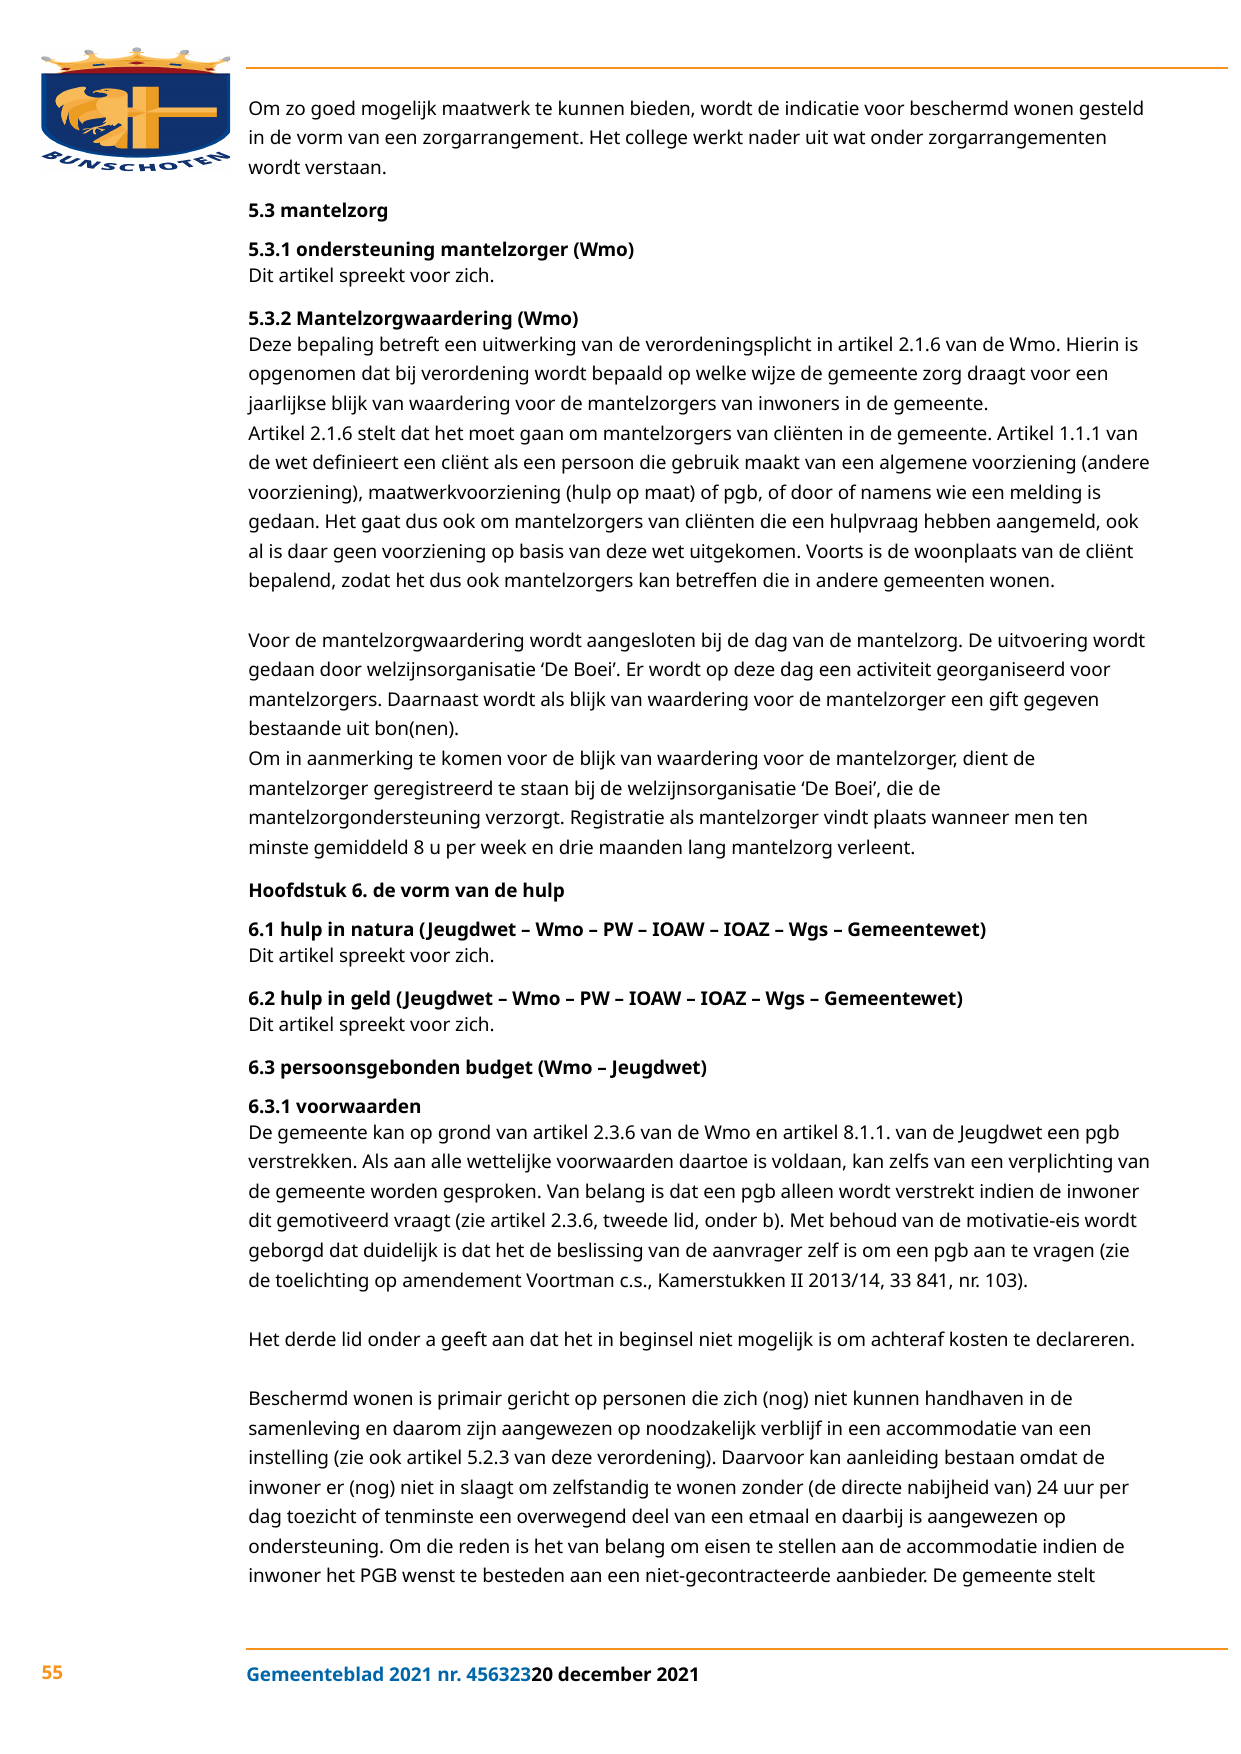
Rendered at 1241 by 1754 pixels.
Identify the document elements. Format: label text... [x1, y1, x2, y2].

text Hoofdstuk 6. de vorm van de hulp [248, 877, 1152, 903]
text Dit artikel spreekt voor zich. [248, 942, 1152, 968]
text Deze bepaling betreft een uitwerking van de verordeningsplicht in artikel 2.1.6 van de Wmo. Hierin is opgenomen dat bij verordening wordt bepaald op welke wijze de gemeente zorg draagt voor een jaarlijkse blijk van waardering voor de mantelzorgers van inwoners in de gemeente. [248, 331, 1152, 416]
text Dit artikel spreekt voor zich. [248, 262, 1152, 288]
text 6.2 hulp in geld (Jeugdwet – Wmo – PW – IOAW – IOAZ – Wgs – Gemeentewet) [248, 985, 1152, 1011]
text 6.1 hulp in natura (Jeugdwet – Wmo – PW – IOAW – IOAZ – Wgs – Gemeentewet) [248, 916, 1152, 942]
text Beschermd wonen is primair gericht op personen die zich (nog) niet kunnen handhaven in de samenleving en daarom zijn aangewezen op noodzakelijk verblijf in een accommodatie van een instelling (zie ook artikel 5.2.3 van deze verordening). Daarvoor kan aanleiding bestaan omdat de inwoner er (nog) niet in slaagt om zelfstandig te wonen zonder (de directe nabijheid van) 24 uur per dag toezicht of tenminste een overwegend deel van een etmaal en daarbij is aangewezen op ondersteuning. Om die reden is het van belang om eisen te stellen aan de accommodatie indien de inwoner het PGB wenst te besteden aan een niet-gecontracteerde aanbieder. De gemeente stelt [248, 1385, 1152, 1588]
text 5.3.1 ondersteuning mantelzorger (Wmo) [248, 236, 1152, 262]
text Om in aanmerking te komen voor de blijk van waardering voor de mantelzorger, dient de mantelzorger geregistreerd te staan bij de welzijnsorganisatie ‘De Boei’, die de mantelzorgondersteuning verzorgt. Registratie als mantelzorger vindt plaats wanneer men ten minste gemiddeld 8 u per week en drie maanden lang mantelzorg verleent. [248, 745, 1152, 859]
text De gemeente kan op grond van artikel 2.3.6 van de Wmo en artikel 8.1.1. van de Jeugdwet een pgb verstrekken. Als aan alle wettelijke voorwaarden daartoe is voldaan, kan zelfs van een verplichting van de gemeente worden gesproken. Van belang is dat een pgb alleen wordt verstrekt indien de inwoner dit gemotiveerd vraagt (zie artikel 2.3.6, tweede lid, onder b). Met behoud van de motivatie-eis wordt geborgd dat duidelijk is dat het de beslissing van de aanvrager zelf is om een pgb aan te vragen (zie de toelichting op amendement Voortman c.s., Kamerstukken II 2013/14, 33 841, nr. 103). [248, 1119, 1152, 1293]
picture [41, 47, 231, 172]
text Artikel 2.1.6 stelt dat het moet gaan om mantelzorgers van cliënten in de gemeente. Artikel 1.1.1 van de wet definieert een cliënt als een persoon die gebruik maakt van een algemene voorziening (andere voorziening), maatwerkvoorziening (hulp op maat) of pgb, of door of namens wie een melding is gedaan. Het gaat dus ook om mantelzorgers van cliënten die een hulpvraag hebben aangemeld, ook al is daar geen voorziening op basis van deze wet uitgekomen. Voorts is de woonplaats van de cliënt bepalend, zodat het dus ook mantelzorgers kan betreffen die in andere gemeenten wonen. [248, 420, 1152, 593]
text 6.3.1 voorwaarden [248, 1093, 1152, 1119]
text 6.3 persoonsgebonden budget (Wmo – Jeugdwet) [248, 1054, 1152, 1080]
text 5.3 mantelzorg [248, 197, 1152, 223]
text 5.3.2 Mantelzorgwaardering (Wmo) [248, 305, 1152, 331]
text Het derde lid onder a geeft aan dat het in beginsel niet mogelijk is om achteraf kosten te declareren. [248, 1326, 1152, 1352]
text Voor de mantelzorgwaardering wordt aangesloten bij de dag van de mantelzorg. De uitvoering wordt gedaan door welzijnsorganisatie ‘De Boei’. Er wordt op deze dag een activiteit georganiseerd voor mantelzorgers. Daarnaast wordt als blijk van waardering voor de mantelzorger een gift gegeven bestaande uit bon(nen). [248, 627, 1152, 741]
text Om zo goed mogelijk maatwerk te kunnen bieden, wordt de indicatie voor beschermd wonen gesteld in de vorm van een zorgarrangement. Het college werkt nader uit wat onder zorgarrangementen wordt verstaan. [248, 95, 1152, 180]
text Dit artikel spreekt voor zich. [248, 1011, 1152, 1037]
